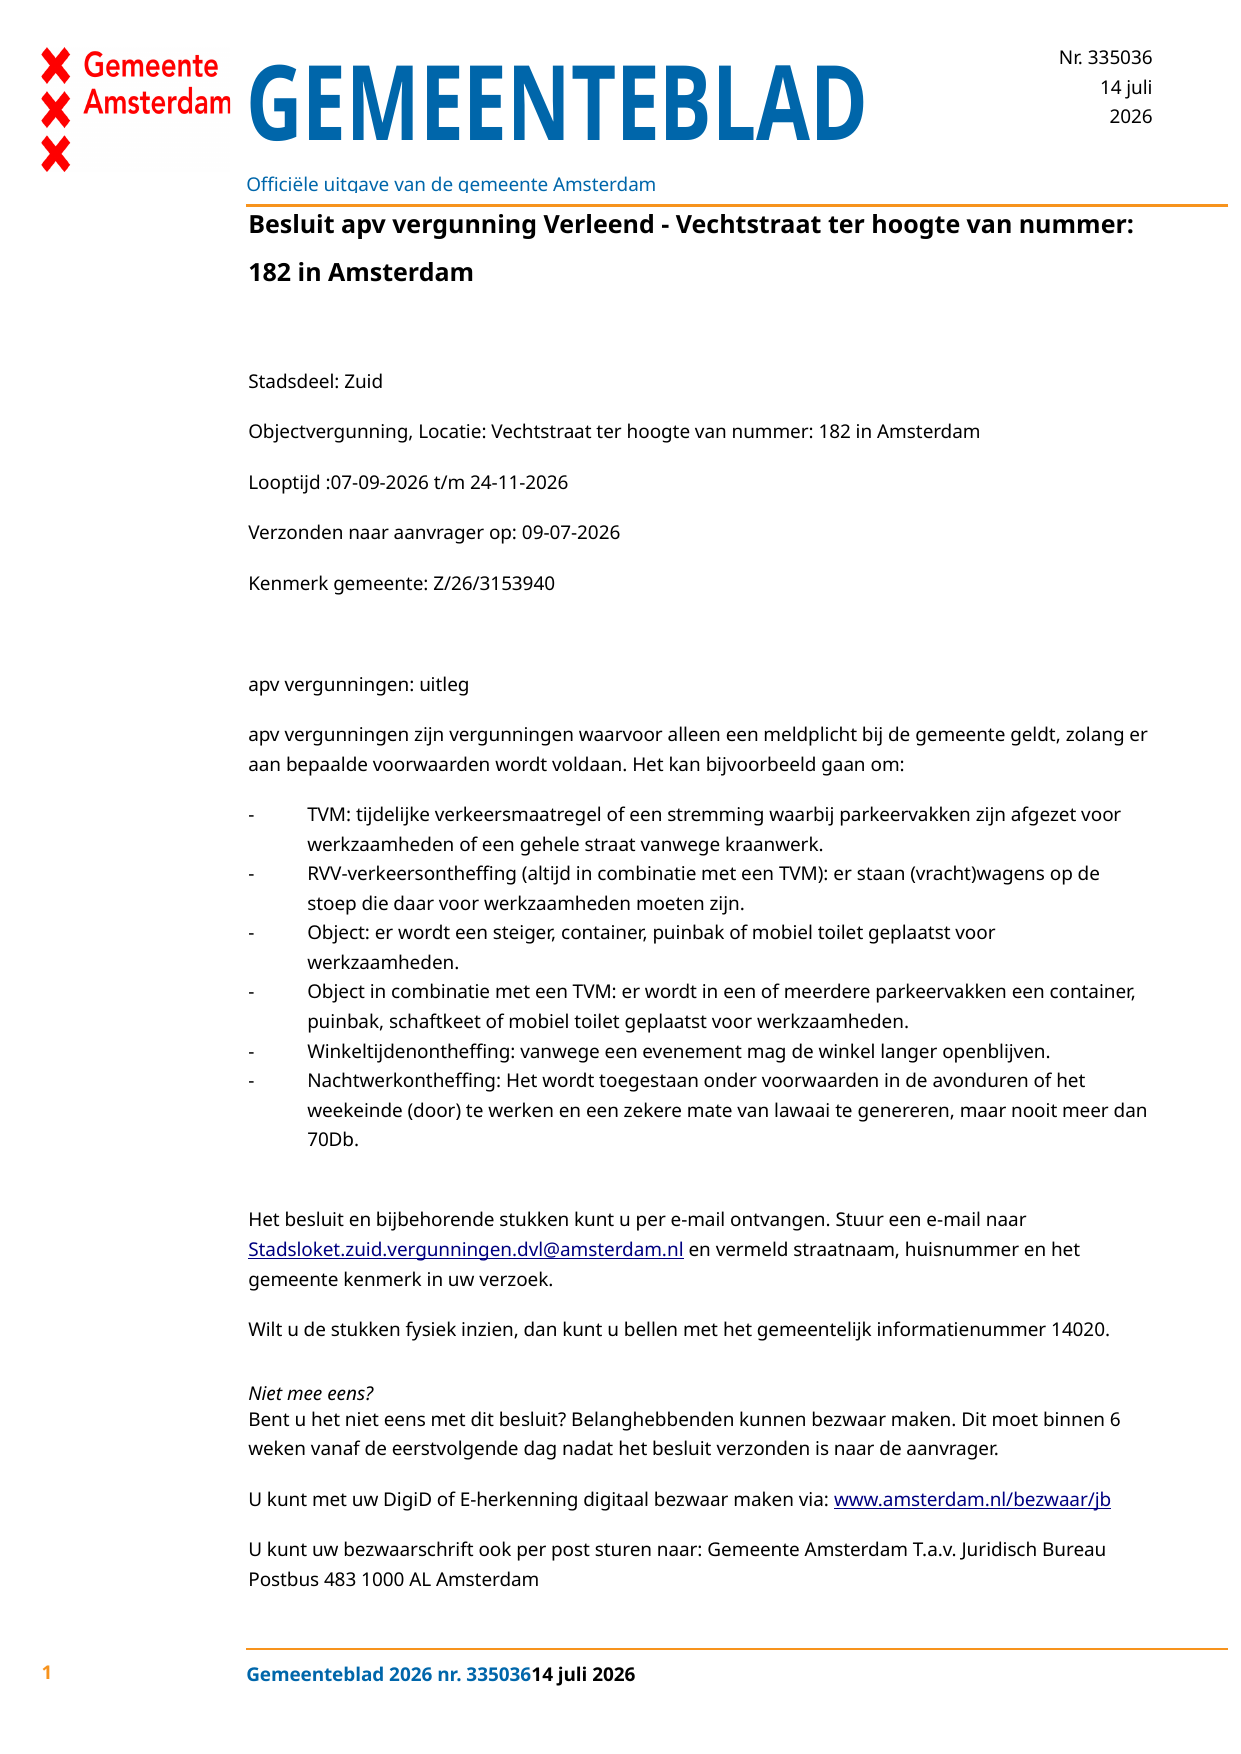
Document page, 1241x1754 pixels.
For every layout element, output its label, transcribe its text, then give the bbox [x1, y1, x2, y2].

text Bent u het niet eens met dit besluit? Belanghebbenden kunnen bezwaar maken. Dit moet binnen 6 weken vanaf de eerstvolgende dag nadat het besluit verzonden is naar de aanvrager. [248, 1406, 1152, 1461]
picture [41, 47, 231, 172]
text apv vergunningen zijn vergunningen waarvoor alleen een meldplicht bij de gemeente geldt, zolang er aan bepaalde voorwaarden wordt voldaan. Het kan bijvoorbeeld gaan om: [248, 721, 1152, 777]
list Object: er wordt een steiger, container, puinbak of mobiel toilet geplaatst voor werkzaamheden. [248, 919, 1152, 975]
text Objectvergunning, Locatie: Vechtstraat ter hoogte van nummer: 182 in Amsterdam [248, 419, 1152, 444]
text Looptijd :07-09-2026 t/m 24-11-2026 [248, 469, 1152, 495]
list Winkeltijdenontheffing: vanwege een evenement mag de winkel langer openblijven. [248, 1038, 1152, 1064]
text Het besluit en bijbehorende stukken kunt u per e-mail ontvangen. Stuur een e-mail naar Stadsloket.zuid.vergunningen.dvl@amsterdam.nl en vermeld straatnaam, huisnummer en het gemeente kenmerk in uw verzoek. [248, 1207, 1152, 1292]
list RVV-verkeersontheffing (altijd in combinatie met een TVM): er staan (vracht)wagens op de stoep die daar voor werkzaamheden moeten zijn. [248, 860, 1152, 916]
text Kenmerk gemeente: Z/26/3153940 [248, 570, 1152, 596]
text Besluit apv vergunning Verleend - Vechtstraat ter hoogte van nummer: 182 in Amsterdam [248, 207, 1152, 288]
list Nachtwerkontheffing: Het wordt toegestaan onder voorwaarden in de avonduren of het weekeinde (door) te werken en een zekere mate van lawaai te genereren, maar nooit meer dan 70Db. [248, 1067, 1152, 1152]
text Wilt u de stukken fysiek inzien, dan kunt u bellen met het gemeentelijk informatienummer 14020. [248, 1316, 1152, 1342]
list Object in combinatie met een TVM: er wordt in een of meerdere parkeervakken een container, puinbak, schaftkeet of mobiel toilet geplaatst voor werkzaamheden. [248, 979, 1152, 1034]
text Stadsdeel: Zuid [248, 368, 1152, 394]
text U kunt met uw DigiD of E-herkenning digitaal bezwaar maken via: www.amsterdam.nl/bezwaar/jb [248, 1486, 1152, 1512]
text apv vergunningen: uitleg [248, 671, 1152, 697]
list TVM: tijdelijke verkeersmaatregel of een stremming waarbij parkeervakken zijn afgezet voor werkzaamheden of een gehele straat vanwege kraanwerk. [248, 801, 1152, 857]
text U kunt uw bezwaarschrift ook per post sturen naar: Gemeente Amsterdam T.a.v. Juridisch Bureau Postbus 483 1000 AL Amsterdam [248, 1536, 1152, 1592]
text Niet mee eens? [248, 1380, 1152, 1406]
text Verzonden naar aanvrager op: 09-07-2026 [248, 519, 1152, 545]
